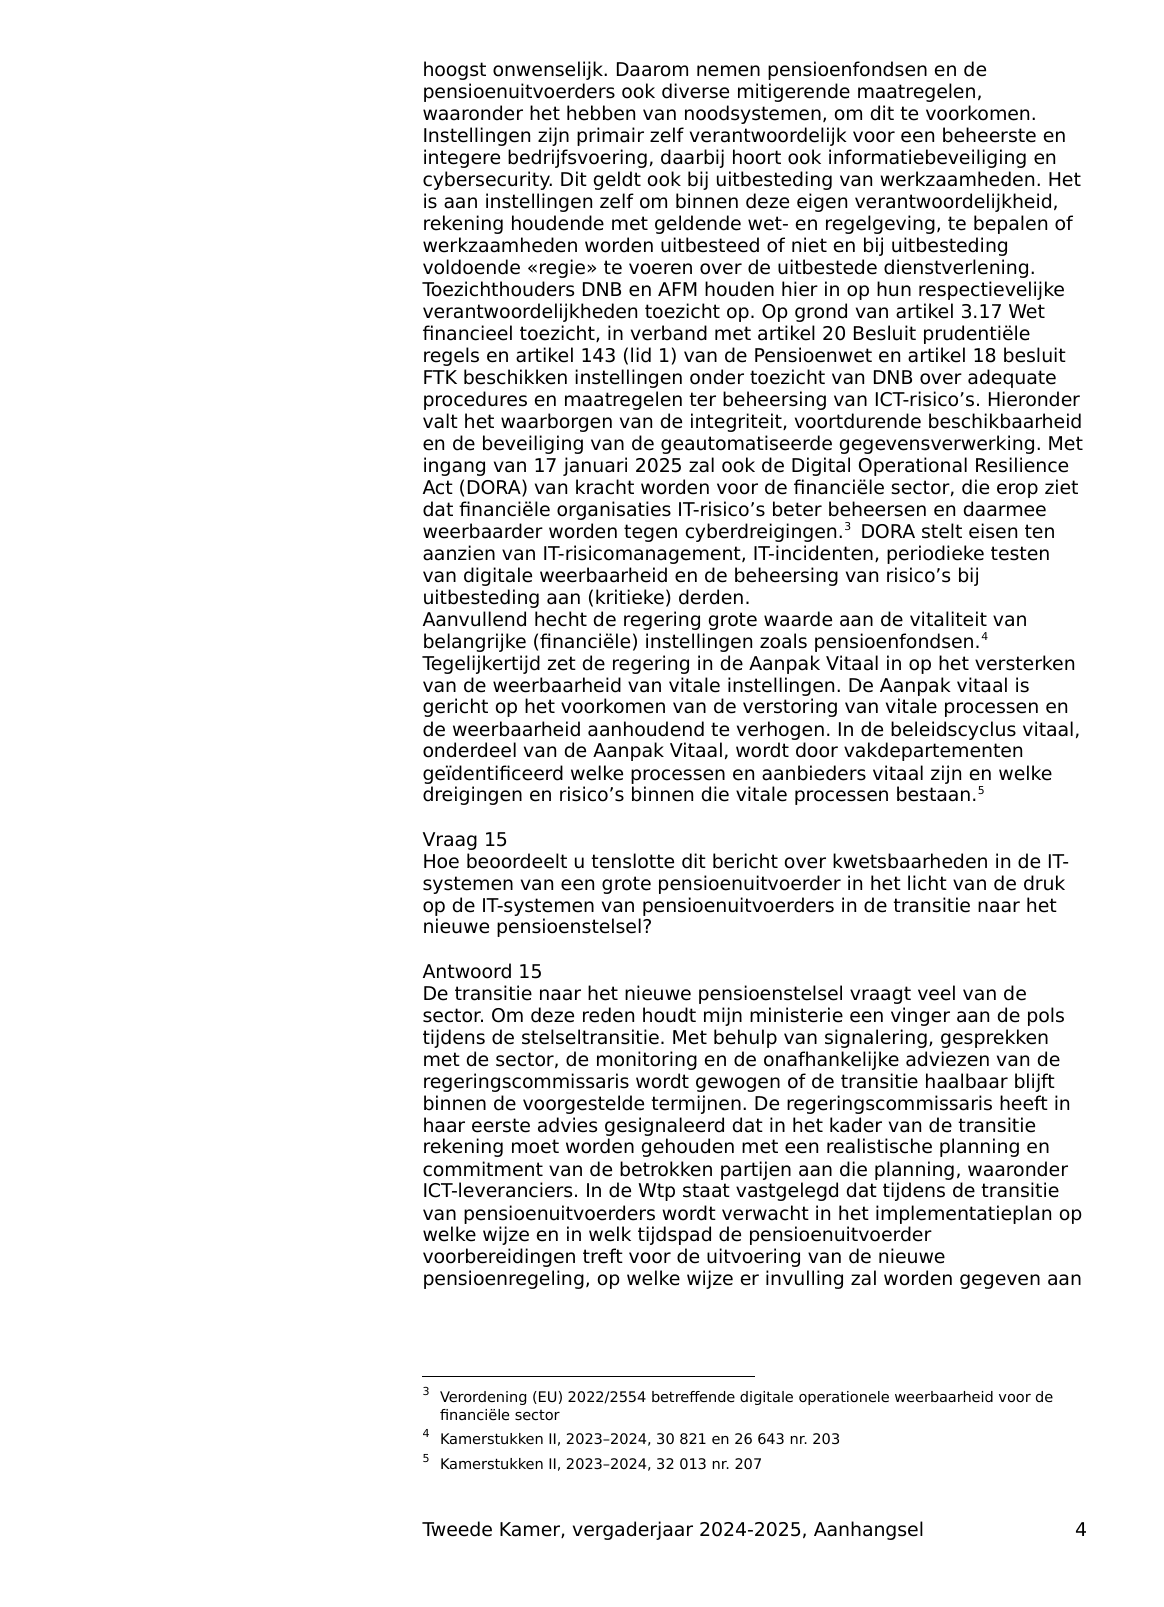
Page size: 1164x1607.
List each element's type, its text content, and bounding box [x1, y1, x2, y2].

text Aanvullend hecht de regering grote waarde aan de vitaliteit van belangrijke (financiële) instellingen zoals pensioenfondsen. Tegelijkertijd zet de regering in de Aanpak Vitaal in op het versterken van de weerbaarheid van vitale instellingen. De Aanpak vitaal is gericht op het voorkomen van de verstoring van vitale processen en de weerbaarheid aanhoudend te verhogen. In de beleidscyclus vitaal, onderdeel van de Aanpak Vitaal, wordt door vakdepartementen geïdentificeerd welke processen en aanbieders vitaal zijn en welke dreigingen en risico’s binnen die vitale processen bestaan. [422, 608, 1087, 806]
text Instellingen zijn primair zelf verantwoordelijk voor een beheerste en integere bedrijfsvoering, daarbij hoort ook informatiebeveiliging en cybersecurity. Dit geldt ook bij uitbesteding van werkzaamheden. Het is aan instellingen zelf om binnen deze eigen verantwoordelijkheid, rekening houdende met geldende wet- en regelgeving, te bepalen of werkzaamheden worden uitbesteed of niet en bij uitbesteding voldoende «regie» te voeren over de uitbestede dienstverlening. Toezichthouders DNB en AFM houden hier in op hun respectievelijke verantwoordelijkheden toezicht op. Op grond van artikel 3.17 Wet financieel toezicht, in verband met artikel 20 Besluit prudentiële regels en artikel 143 (lid 1) van de Pensioenwet en artikel 18 besluit FTK beschikken instellingen onder toezicht van DNB over adequate procedures en maatregelen ter beheersing van ICT-risico’s. Hieronder valt het waarborgen van de integriteit, voortdurende beschikbaarheid en de beveiliging van de geautomatiseerde gegevensverwerking. Met ingang van 17 januari 2025 zal ook de Digital Operational Resilience Act (DORA) van kracht worden voor de financiële sector, die erop ziet dat financiële organisaties IT-risico’s beter beheersen en daarmee weerbaarder worden tegen cyberdreigingen. DORA stelt eisen ten aanzien van IT-risicomanagement, IT-incidenten, periodieke testen van digitale weerbaarheid en de beheersing van risico’s bij uitbesteding aan (kritieke) derden. [422, 125, 1087, 608]
text Kamerstukken II, 2023–2024, 30 821 en 26 643 nr. 203 [422, 1427, 1087, 1449]
text Antwoord 15 [422, 961, 1087, 983]
text Vraag 15 [422, 828, 1087, 851]
text De transitie naar het nieuwe pensioenstelsel vraagt veel van de sector. Om deze reden houdt mijn ministerie een vinger aan de pols tijdens de stelseltransitie. Met behulp van signalering, gesprekken met de sector, de monitoring en de onafhankelijke adviezen van de regeringscommissaris wordt gewogen of de transitie haalbaar blijft binnen de voorgestelde termijnen. De regeringscommissaris heeft in haar eerste advies gesignaleerd dat in het kader van de transitie rekening moet worden gehouden met een realistische planning en commitment van de betrokken partijen aan die planning, waaronder ICT-leveranciers. In de Wtp staat vastgelegd dat tijdens de transitie van pensioenuitvoerders wordt verwacht in het implementatieplan op welke wijze en in welk tijdspad de pensioenuitvoerder voorbereidingen treft voor de uitvoering van de nieuwe pensioenregeling, op welke wijze er invulling zal worden gegeven aan [422, 983, 1087, 1290]
text hoogst onwenselijk. Daarom nemen pensioenfondsen en de pensioenuitvoerders ook diverse mitigerende maatregelen, waaronder het hebben van noodsystemen, om dit te voorkomen. [422, 59, 1087, 125]
text Kamerstukken II, 2023–2024, 32 013 nr. 207 [422, 1452, 1087, 1474]
text Verordening (EU) 2022/2554 betreffende digitale operationele weerbaarheid voor de financiële sector [422, 1385, 1087, 1424]
text Hoe beoordeelt u tenslotte dit bericht over kwetsbaarheden in de IT-systemen van een grote pensioenuitvoerder in het licht van de druk op de IT-systemen van pensioenuitvoerders in de transitie naar het nieuwe pensioenstelsel? [422, 851, 1087, 938]
